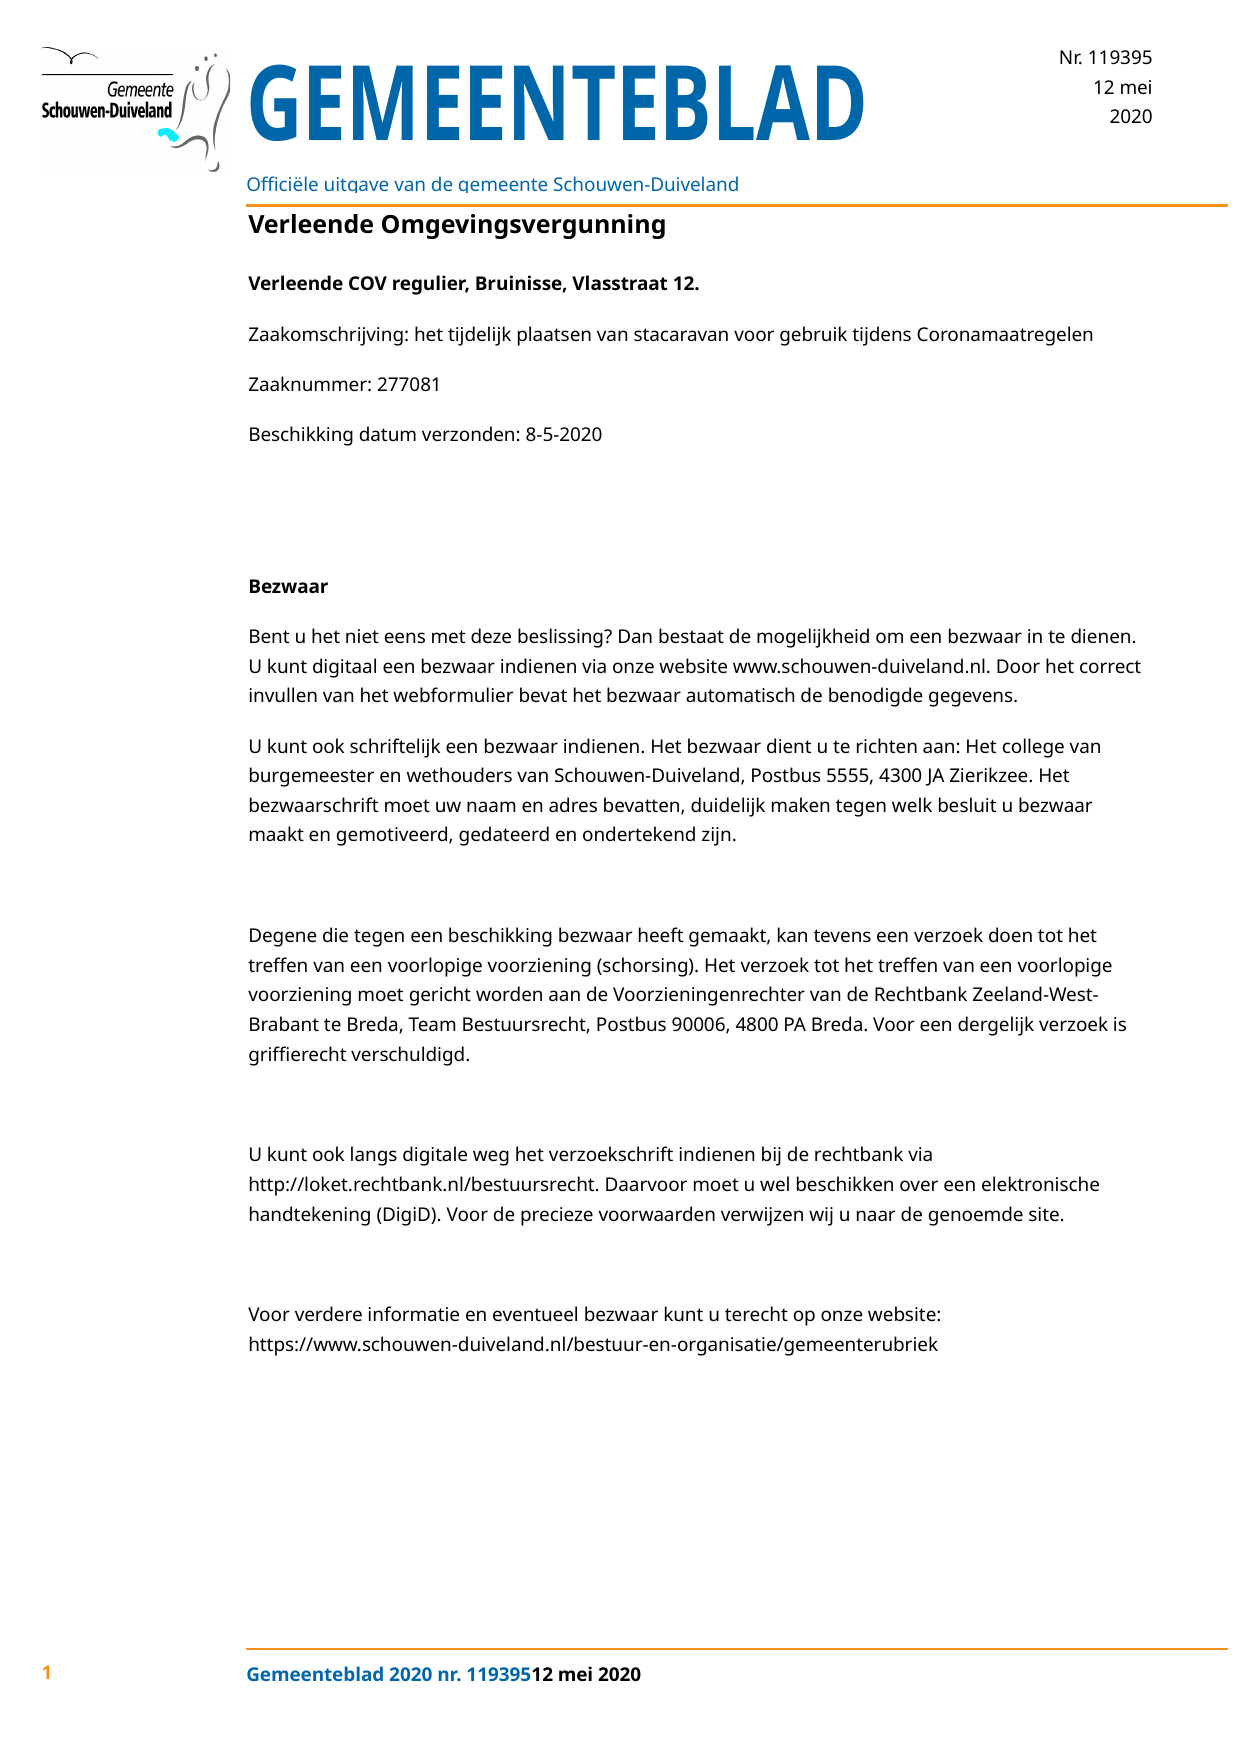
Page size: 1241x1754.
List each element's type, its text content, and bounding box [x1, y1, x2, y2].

text Beschikking datum verzonden: 8-5-2020 [248, 422, 1152, 447]
text Zaaknummer: 277081 [248, 371, 1152, 397]
text U kunt ook langs digitale weg het verzoekschrift indienen bij de rechtbank via http://loket.rechtbank.nl/bestuursrecht. Daarvoor moet u wel beschikken over een elektronische handtekening (DigiD). Voor de precieze voorwaarden verwijzen wij u naar de genoemde site. [248, 1142, 1152, 1226]
text Voor verdere informatie en eventueel bezwaar kunt u terecht op onze website: https://www.schouwen-duiveland.nl/bestuur-en-organisatie/gemeenterubriek [248, 1302, 1152, 1357]
text Bezwaar [248, 573, 1152, 598]
picture [41, 47, 231, 172]
text U kunt ook schriftelijk een bezwaar indienen. Het bezwaar dient u te richten aan: Het college van burgemeester en wethouders van Schouwen-Duiveland, Postbus 5555, 4300 JA Zierikzee. Het bezwaarschrift moet uw naam en adres bevatten, duidelijk maken tegen welk besluit u bezwaar maakt en gemotiveerd, gedateerd en ondertekend zijn. [248, 733, 1152, 847]
text Verleende COV regulier, Bruinisse, Vlasstraat 12. [248, 270, 1152, 296]
text Verleende Omgevingsvergunning [248, 207, 1152, 241]
text Zaakomschrijving: het tijdelijk plaatsen van stacaravan voor gebruik tijdens Coronamaatregelen [248, 321, 1152, 346]
text Degene die tegen een beschikking bezwaar heeft gemaakt, kan tevens een verzoek doen tot het treffen van een voorlopige voorziening (schorsing). Het verzoek tot het treffen van een voorlopige voorziening moet gericht worden aan de Voorzieningenrechter van de Rechtbank Zeeland-West-Brabant te Breda, Team Bestuursrecht, Postbus 90006, 4800 PA Breda. Voor een dergelijk verzoek is griffierecht verschuldigd. [248, 922, 1152, 1066]
text Bent u het niet eens met deze beslissing? Dan bestaat de mogelijkheid om een bezwaar in te dienen. U kunt digitaal een bezwaar indienen via onze website www.schouwen-duiveland.nl. Door het correct invullen van het webformulier bevat het bezwaar automatisch de benodigde gegevens. [248, 623, 1152, 708]
